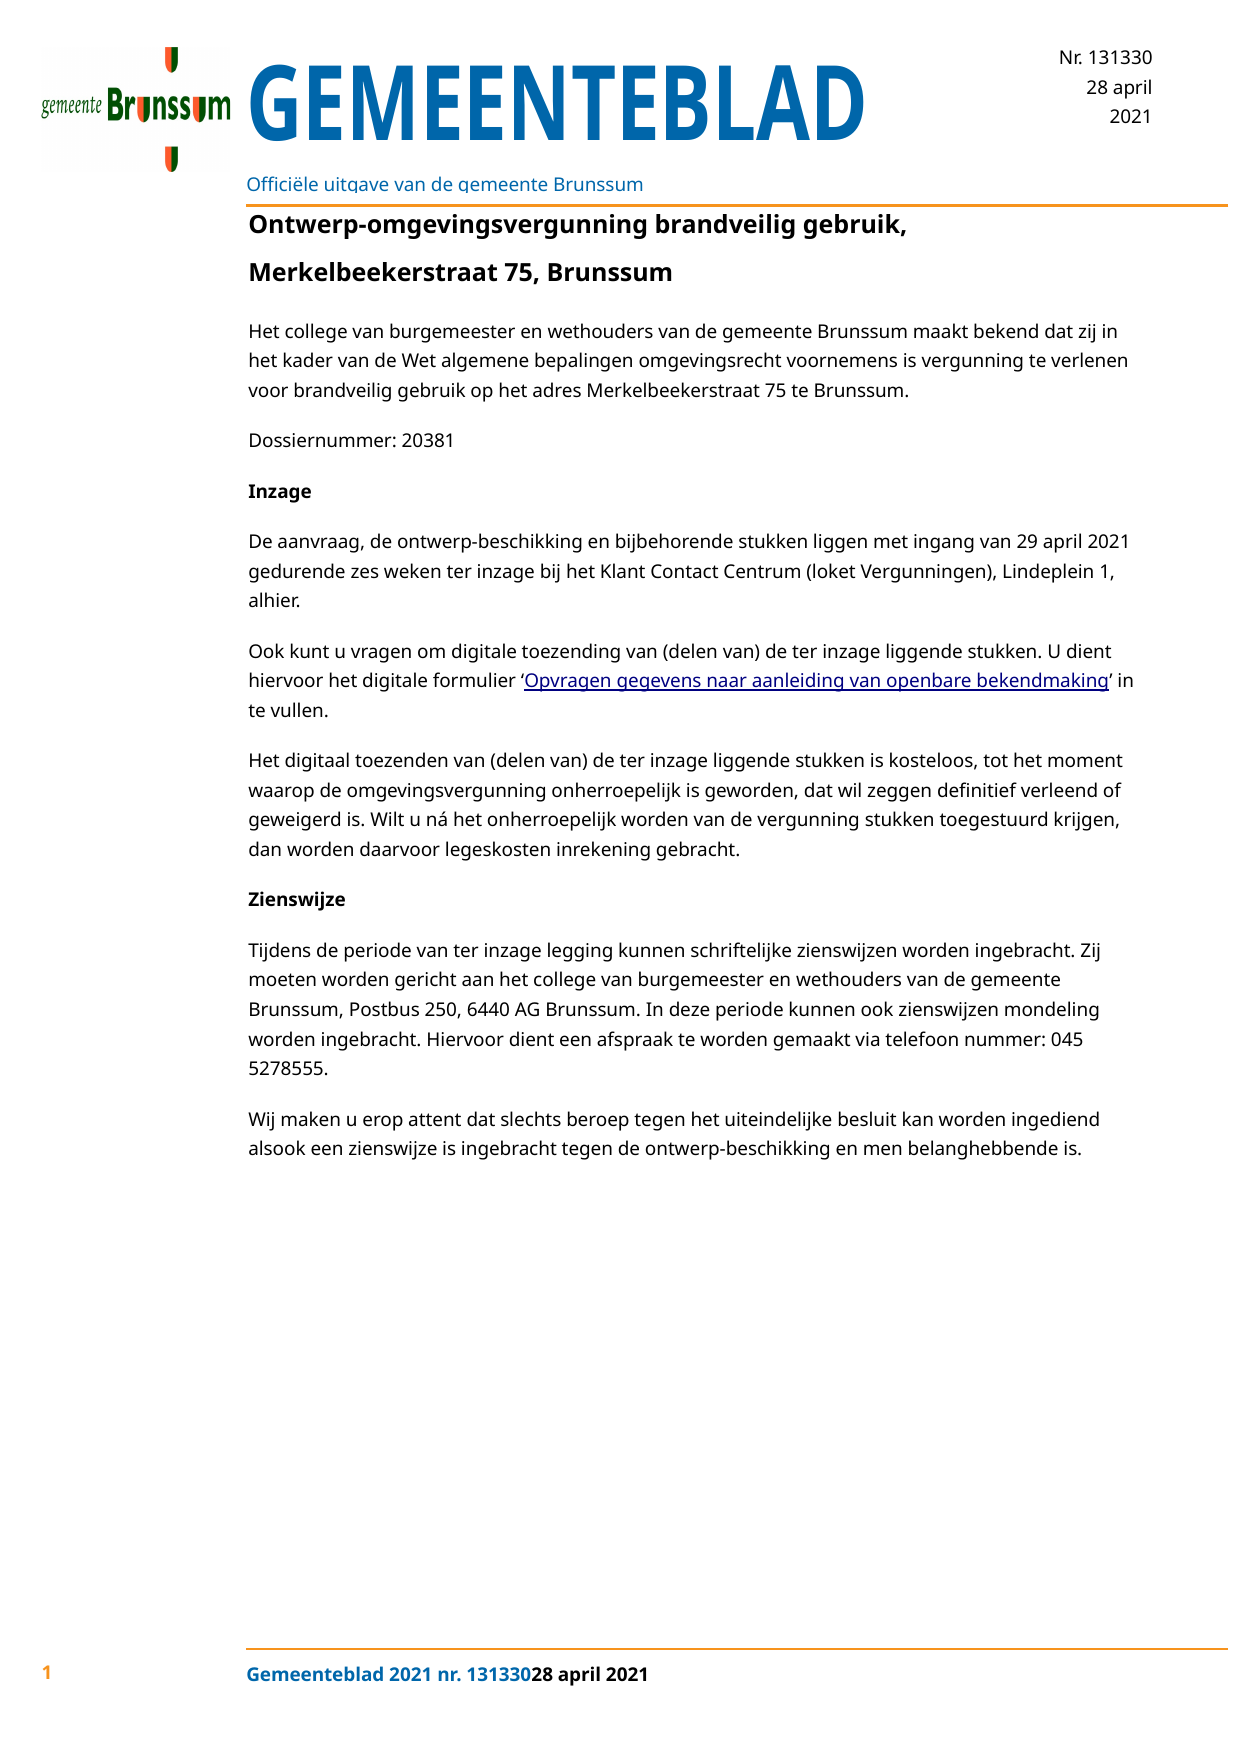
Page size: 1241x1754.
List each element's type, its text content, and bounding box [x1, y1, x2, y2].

text Wij maken u erop attent dat slechts beroep tegen het uiteindelijke besluit kan worden ingediend alsook een zienswijze is ingebracht tegen de ontwerp-beschikking en men belanghebbende is. [248, 1106, 1152, 1161]
text Zienswijze [248, 887, 1152, 912]
text Inzage [248, 478, 1152, 504]
text De aanvraag, de ontwerp-beschikking en bijbehorende stukken liggen met ingang van 29 april 2021 gedurende zes weken ter inzage bij het Klant Contact Centrum (loket Vergunningen), Lindeplein 1, alhier. [248, 528, 1152, 613]
text Het college van burgemeester en wethouders van de gemeente Brunssum maakt bekend dat zij in het kader van de Wet algemene bepalingen omgevingsrecht voornemens is vergunning te verlenen voor brandveilig gebruik op het adres Merkelbeekerstraat 75 te Brunssum. [248, 318, 1152, 403]
text Ook kunt u vragen om digitale toezending van (delen van) de ter inzage liggende stukken. U dient hiervoor het digitale formulier ‘Opvragen gegevens naar aanleiding van openbare bekendmaking’ in te vullen. [248, 638, 1152, 723]
text Dossiernummer: 20381 [248, 427, 1152, 453]
text Het digitaal toezenden van (delen van) de ter inzage liggende stukken is kosteloos, tot het moment waarop de omgevingsvergunning onherroepelijk is geworden, dat wil zeggen definitief verleend of geweigerd is. Wilt u ná het onherroepelijk worden van de vergunning stukken toegestuurd krijgen, dan worden daarvoor legeskosten inrekening gebracht. [248, 747, 1152, 862]
text Ontwerp-omgevingsvergunning brandveilig gebruik, Merkelbeekerstraat 75, Brunssum [248, 207, 1152, 288]
picture [41, 47, 231, 172]
text Tijdens de periode van ter inzage legging kunnen schriftelijke zienswijzen worden ingebracht. Zij moeten worden gericht aan het college van burgemeester en wethouders van de gemeente Brunssum, Postbus 250, 6440 AG Brunssum. In deze periode kunnen ook zienswijzen mondeling worden ingebracht. Hiervoor dient een afspraak te worden gemaakt via telefoon nummer: 045 5278555. [248, 937, 1152, 1081]
